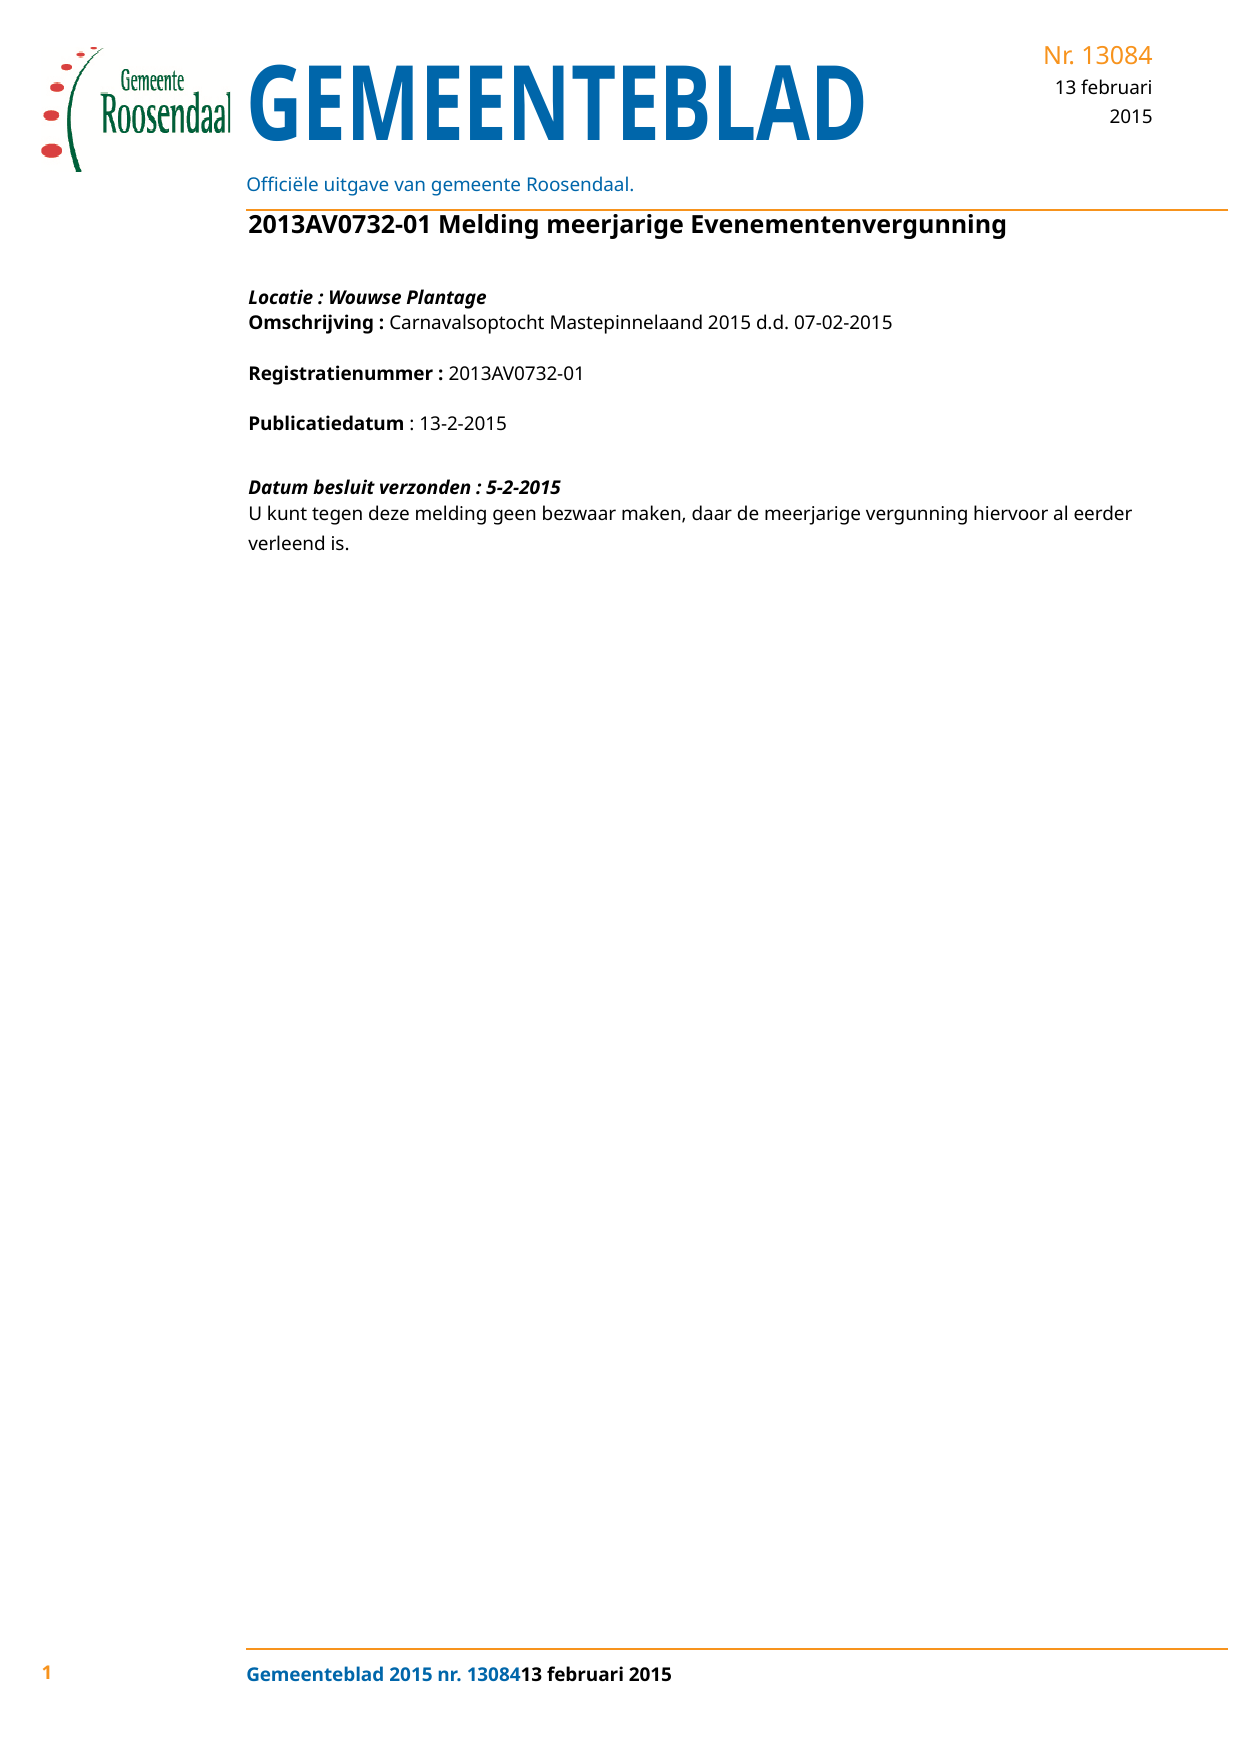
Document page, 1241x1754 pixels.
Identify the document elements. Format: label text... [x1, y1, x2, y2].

text Datum besluit verzonden : 5-2-2015 [248, 474, 1152, 500]
text 2013AV0732-01 Melding meerjarige Evenementenvergunning [248, 211, 1152, 241]
text Publicatiedatum : 13-2-2015 [248, 410, 1152, 436]
text Omschrijving : Carnavalsoptocht Mastepinnelaand 2015 d.d. 07-02-2015 [248, 309, 1152, 335]
text Registratienummer : 2013AV0732-01 [248, 360, 1152, 386]
picture [41, 47, 231, 172]
text U kunt tegen deze melding geen bezwaar maken, daar de meerjarige vergunning hiervoor al eerder verleend is. [248, 500, 1152, 555]
text Locatie : Wouwse Plantage [248, 284, 1152, 309]
